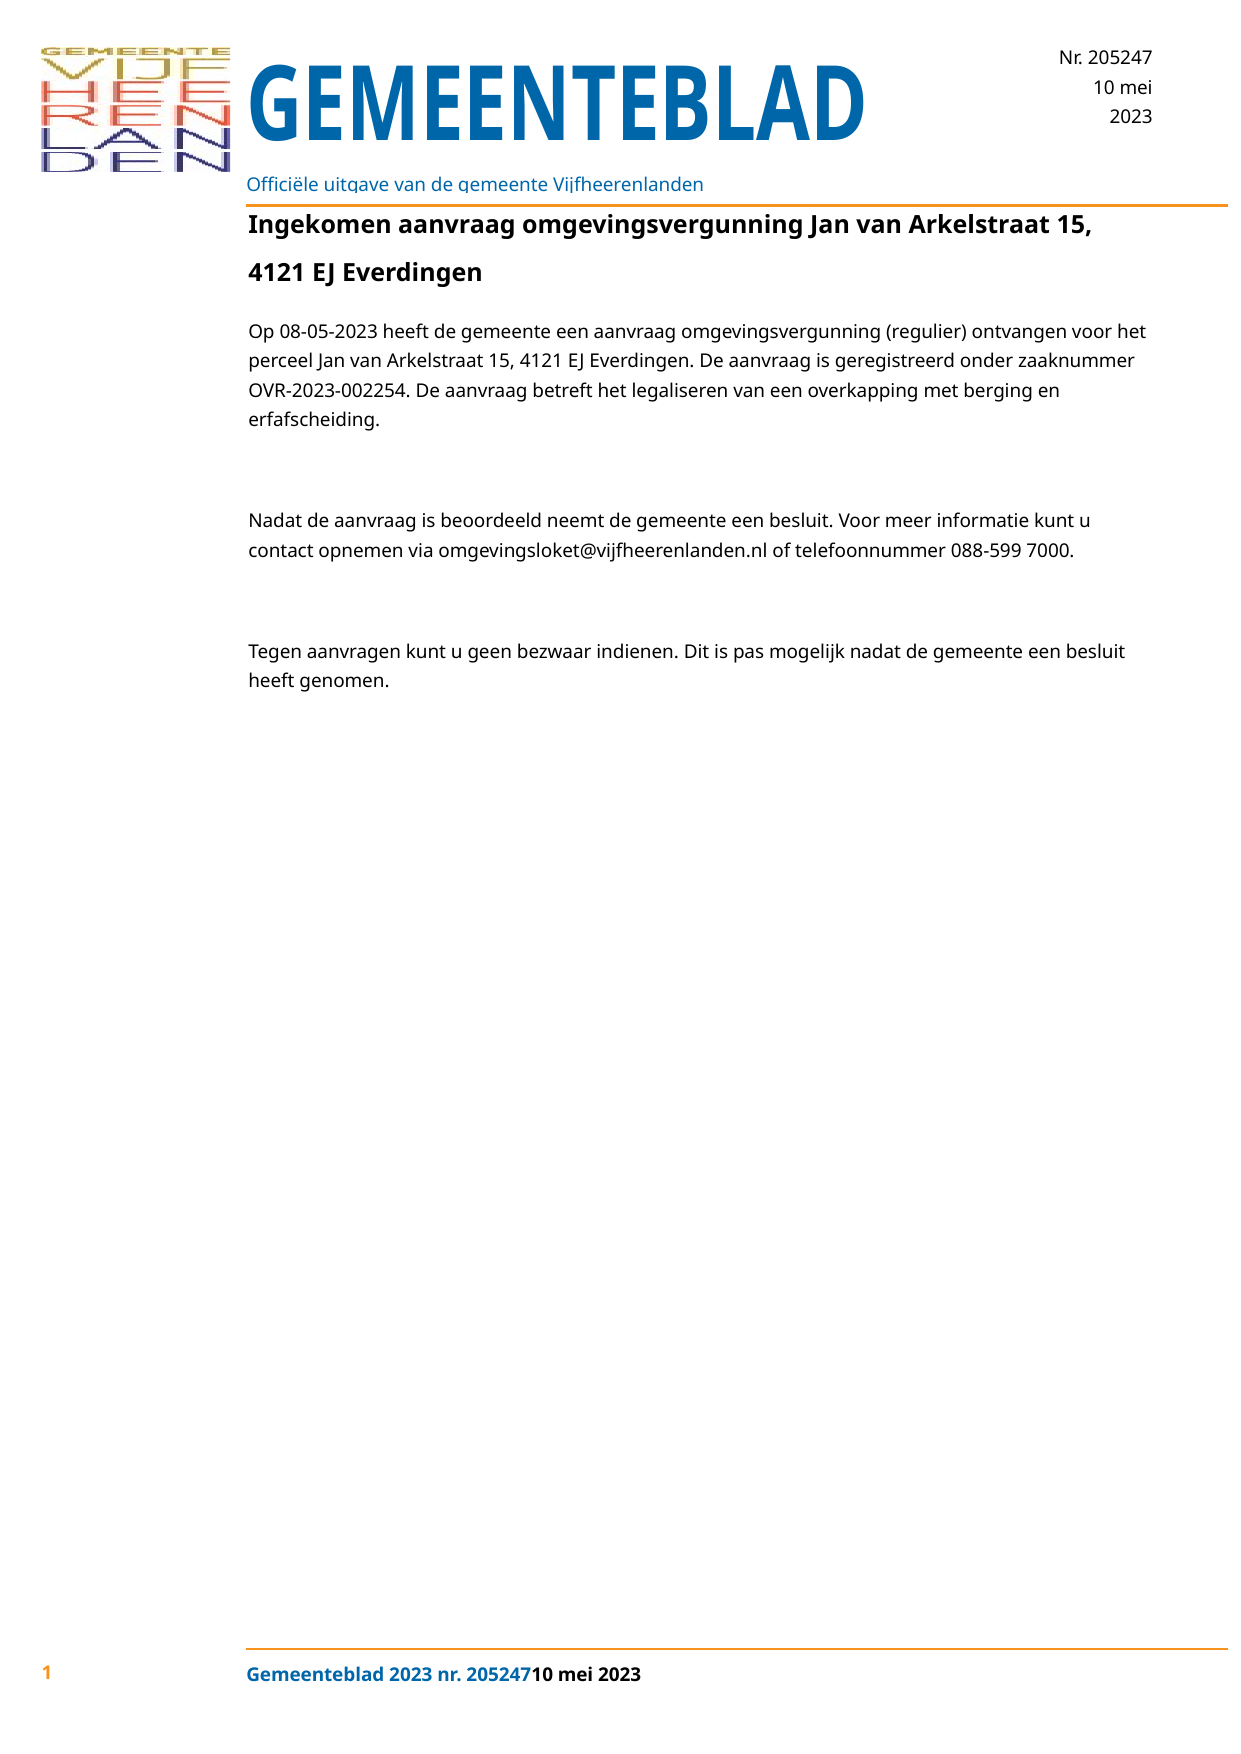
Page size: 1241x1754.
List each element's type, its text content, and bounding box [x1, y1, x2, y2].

text Ingekomen aanvraag omgevingsvergunning Jan van Arkelstraat 15, 4121 EJ Everdingen [248, 207, 1152, 288]
text Nadat de aanvraag is beoordeeld neemt de gemeente een besluit. Voor meer informatie kunt u contact opnemen via omgevingsloket@vijfheerenlanden.nl of telefoonnummer 088-599 7000. [248, 507, 1152, 563]
text Tegen aanvragen kunt u geen bezwaar indienen. Dit is pas mogelijk nadat de gemeente een besluit heeft genomen. [248, 638, 1152, 693]
text Op 08-05-2023 heeft de gemeente een aanvraag omgevingsvergunning (regulier) ontvangen voor het perceel Jan van Arkelstraat 15, 4121 EJ Everdingen. De aanvraag is geregistreerd onder zaaknummer OVR-2023-002254. De aanvraag betreft het legaliseren van een overkapping met berging en erfafscheiding. [248, 318, 1152, 432]
picture [41, 47, 231, 172]
